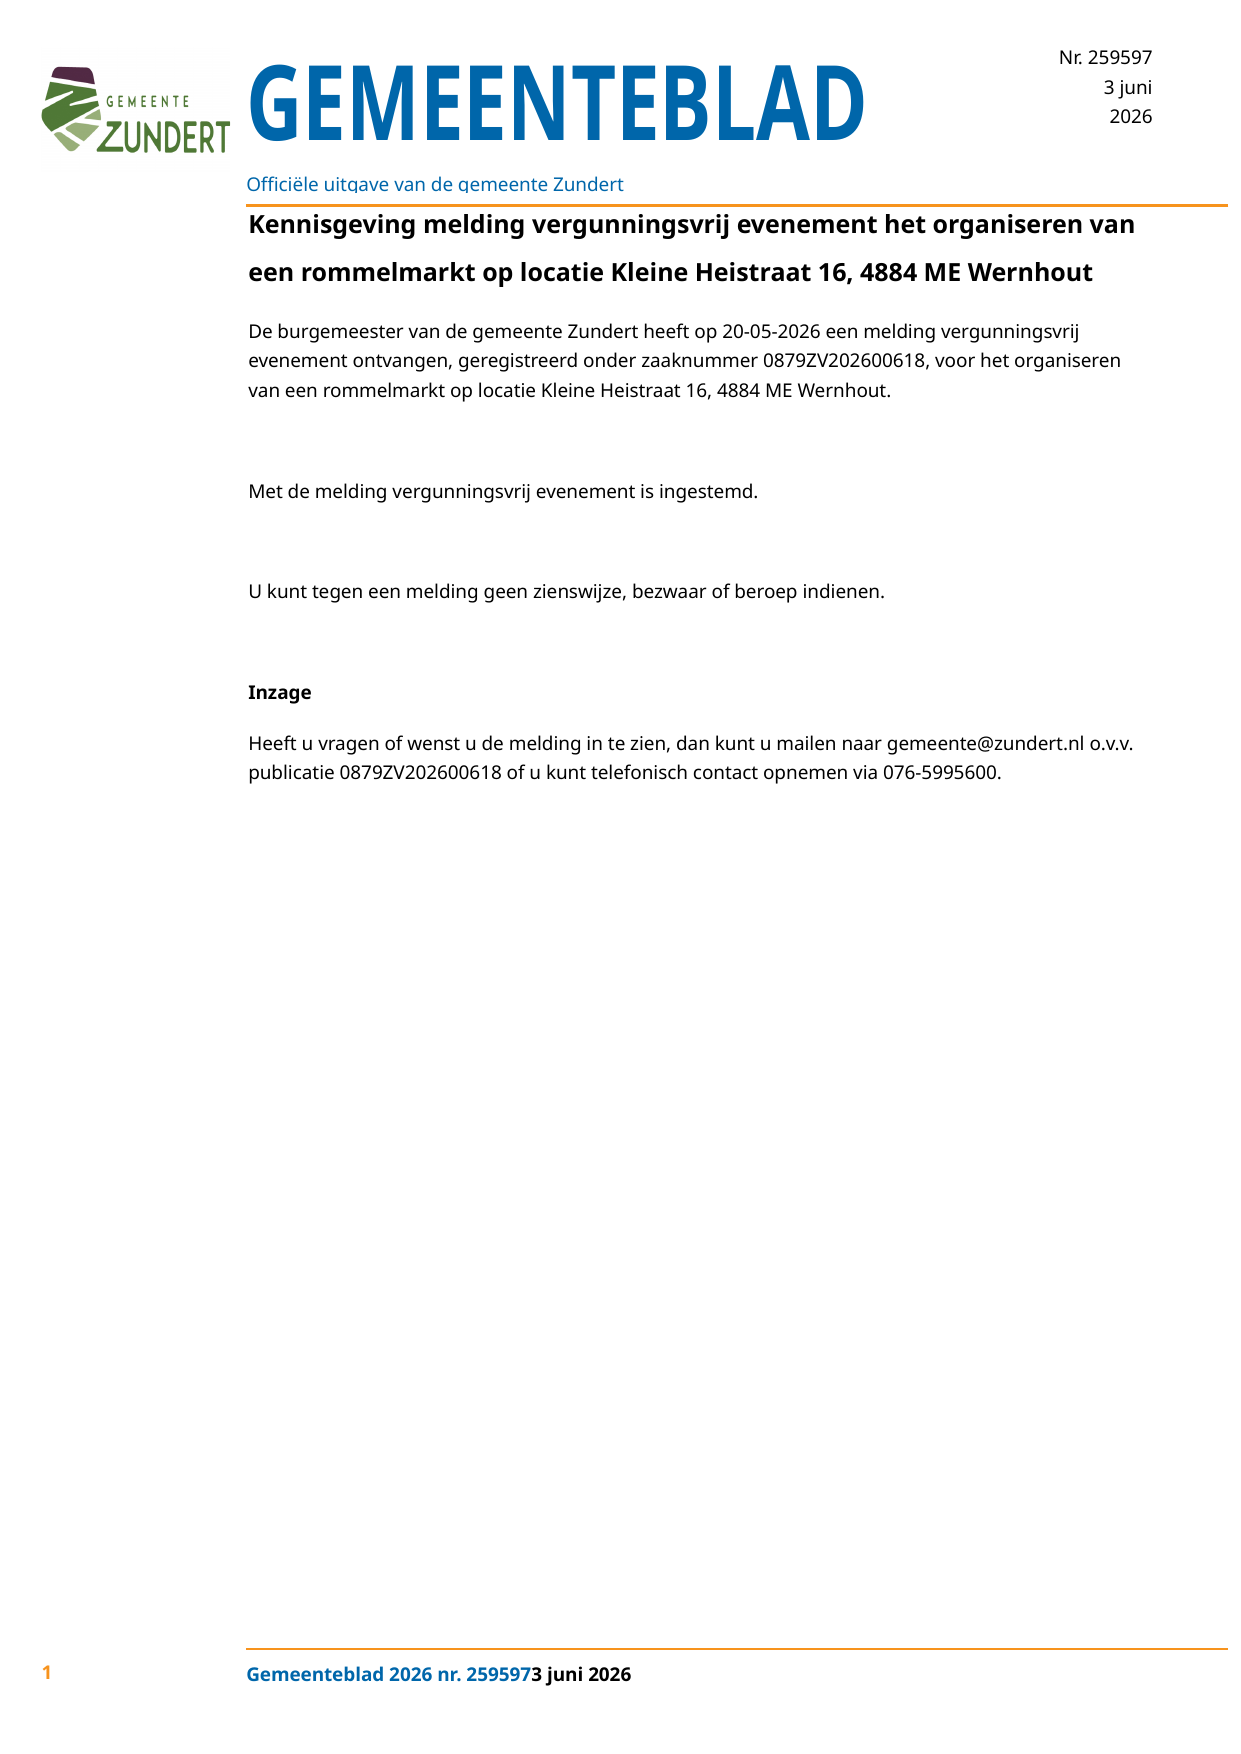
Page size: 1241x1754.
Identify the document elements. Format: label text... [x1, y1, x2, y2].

text U kunt tegen een melding geen zienswijze, bezwaar of beroep indienen. [248, 579, 1152, 604]
text Kennisgeving melding vergunningsvrij evenement het organiseren van een rommelmarkt op locatie Kleine Heistraat 16, 4884 ME Wernhout [248, 207, 1152, 288]
text Heeft u vragen of wenst u de melding in te zien, dan kunt u mailen naar gemeente@zundert.nl o.v.v. publicatie 0879ZV202600618 of u kunt telefonisch contact opnemen via 076-5995600. [248, 730, 1152, 785]
text Met de melding vergunningsvrij evenement is ingestemd. [248, 478, 1152, 504]
picture [41, 47, 231, 172]
text De burgemeester van de gemeente Zundert heeft op 20-05-2026 een melding vergunningsvrij evenement ontvangen, geregistreerd onder zaaknummer 0879ZV202600618, voor het organiseren van een rommelmarkt op locatie Kleine Heistraat 16, 4884 ME Wernhout. [248, 318, 1152, 403]
text Inzage [248, 679, 1152, 705]
